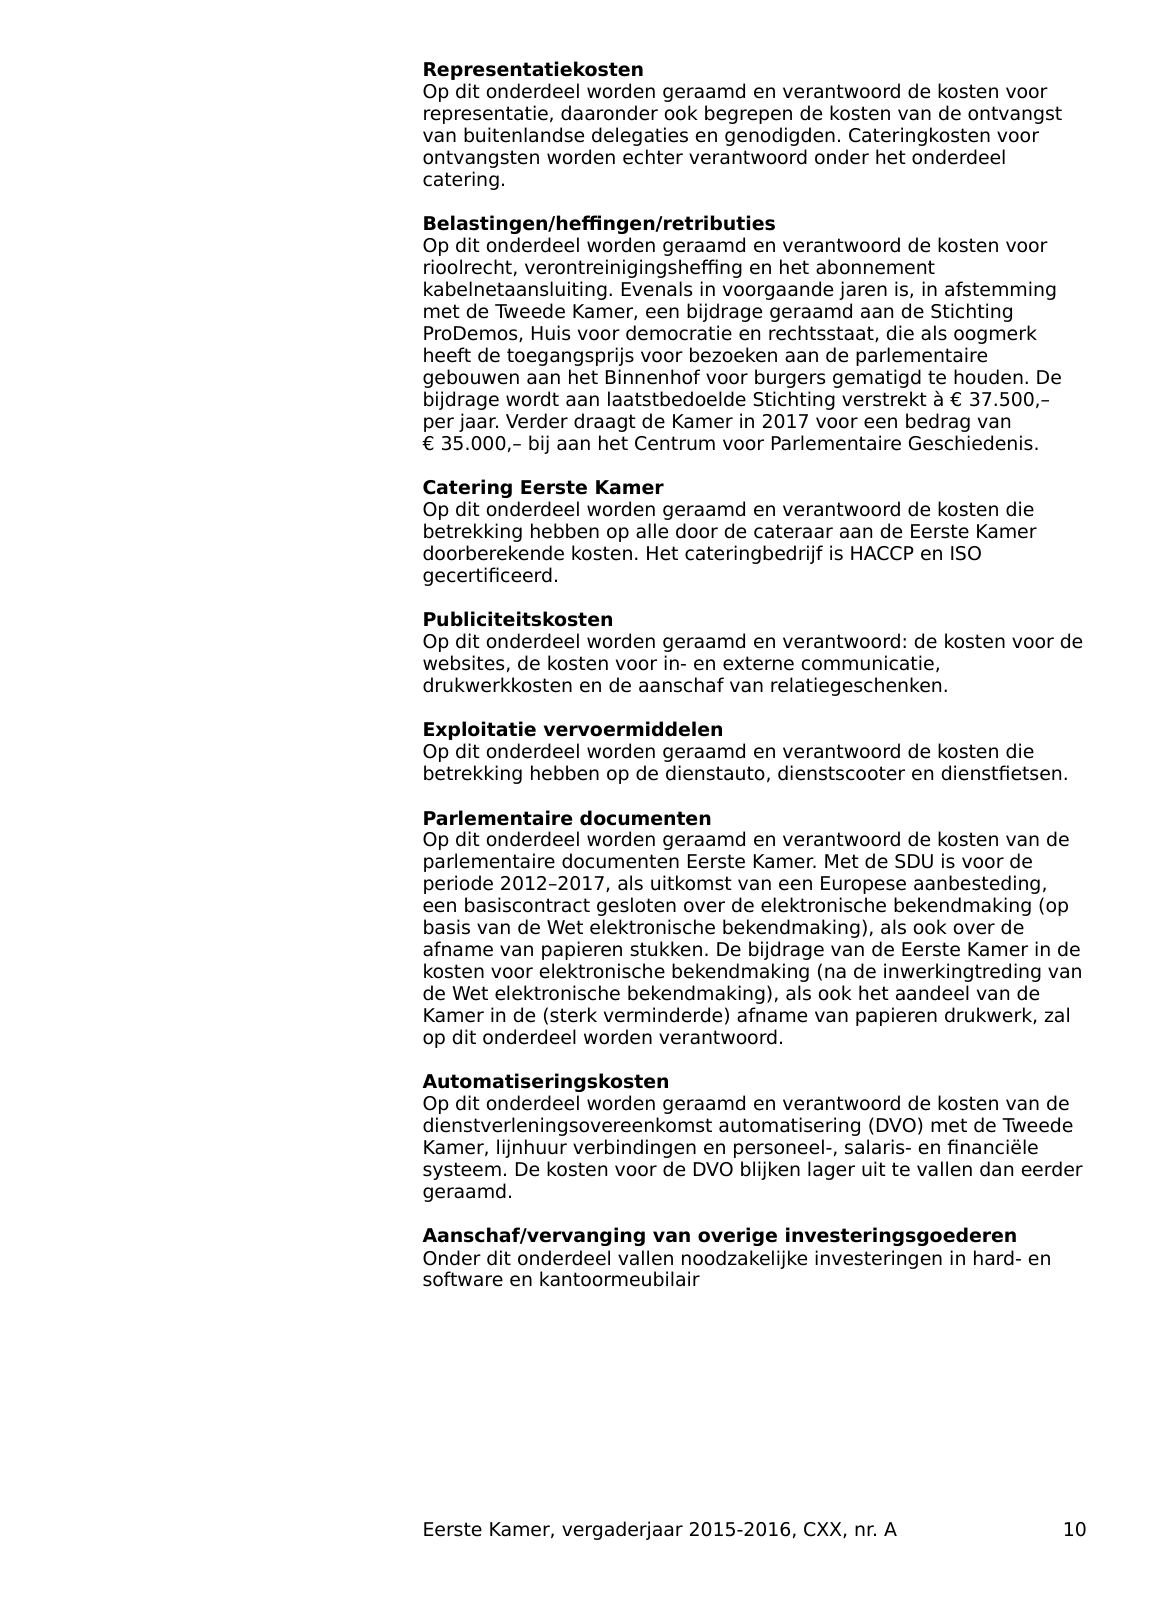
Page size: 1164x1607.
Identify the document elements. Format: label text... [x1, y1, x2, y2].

text Op dit onderdeel worden geraamd en verantwoord de kosten voor representatie, daaronder ook begrepen de kosten van de ontvangst van buitenlandse delegaties en genodigden. Cateringkosten voor ontvangsten worden echter verantwoord onder het onderdeel catering. [422, 81, 1087, 191]
text Op dit onderdeel worden geraamd en verantwoord de kosten die betrekking hebben op alle door de cateraar aan de Eerste Kamer doorberekende kosten. Het cateringbedrijf is HACCP en ISO gecertificeerd. [422, 499, 1087, 587]
text Op dit onderdeel worden geraamd en verantwoord: de kosten voor de websites, de kosten voor in- en externe communicatie, drukwerkkosten en de aanschaf van relatiegeschenken. [422, 631, 1087, 697]
subtitle Catering Eerste Kamer [422, 477, 1087, 499]
text Onder dit onderdeel vallen noodzakelijke investeringen in hard- en software en kantoormeubilair [422, 1247, 1087, 1291]
subtitle Automatiseringskosten [422, 1071, 1087, 1093]
subtitle Aanschaf/vervanging van overige investeringsgoederen [422, 1225, 1087, 1247]
text Op dit onderdeel worden geraamd en verantwoord de kosten van de parlementaire documenten Eerste Kamer. Met de SDU is voor de periode 2012–2017, als uitkomst van een Europese aanbesteding, een basiscontract gesloten over de elektronische bekendmaking (op basis van de Wet elektronische bekendmaking), als ook over de afname van papieren stukken. De bijdrage van de Eerste Kamer in de kosten voor elektronische bekendmaking (na de inwerkingtreding van de Wet elektronische bekendmaking), als ook het aandeel van de Kamer in de (sterk verminderde) afname van papieren drukwerk, zal op dit onderdeel worden verantwoord. [422, 829, 1087, 1049]
subtitle Parlementaire documenten [422, 807, 1087, 829]
subtitle Representatiekosten [422, 59, 1087, 81]
text Op dit onderdeel worden geraamd en verantwoord de kosten van de dienstverleningsovereenkomst automatisering (DVO) met de Tweede Kamer, lijnhuur verbindingen en personeel-, salaris- en financiële systeem. De kosten voor de DVO blijken lager uit te vallen dan eerder geraamd. [422, 1093, 1087, 1203]
subtitle Exploitatie vervoermiddelen [422, 719, 1087, 741]
subtitle Publiciteitskosten [422, 609, 1087, 631]
text Op dit onderdeel worden geraamd en verantwoord de kosten voor rioolrecht, verontreinigingsheffing en het abonnement kabelnetaansluiting. Evenals in voorgaande jaren is, in afstemming met de Tweede Kamer, een bijdrage geraamd aan de Stichting ProDemos, Huis voor democratie en rechtsstaat, die als oogmerk heeft de toegangsprijs voor bezoeken aan de parlementaire gebouwen aan het Binnenhof voor burgers gematigd te houden. De bijdrage wordt aan laatstbedoelde Stichting verstrekt à € 37.500,– per jaar. Verder draagt de Kamer in 2017 voor een bedrag van € 35.000,– bij aan het Centrum voor Parlementaire Geschiedenis. [422, 235, 1087, 455]
subtitle Belastingen/heffingen/retributies [422, 213, 1087, 235]
text Op dit onderdeel worden geraamd en verantwoord de kosten die betrekking hebben op de dienstauto, dienstscooter en dienstfietsen. [422, 741, 1087, 785]
